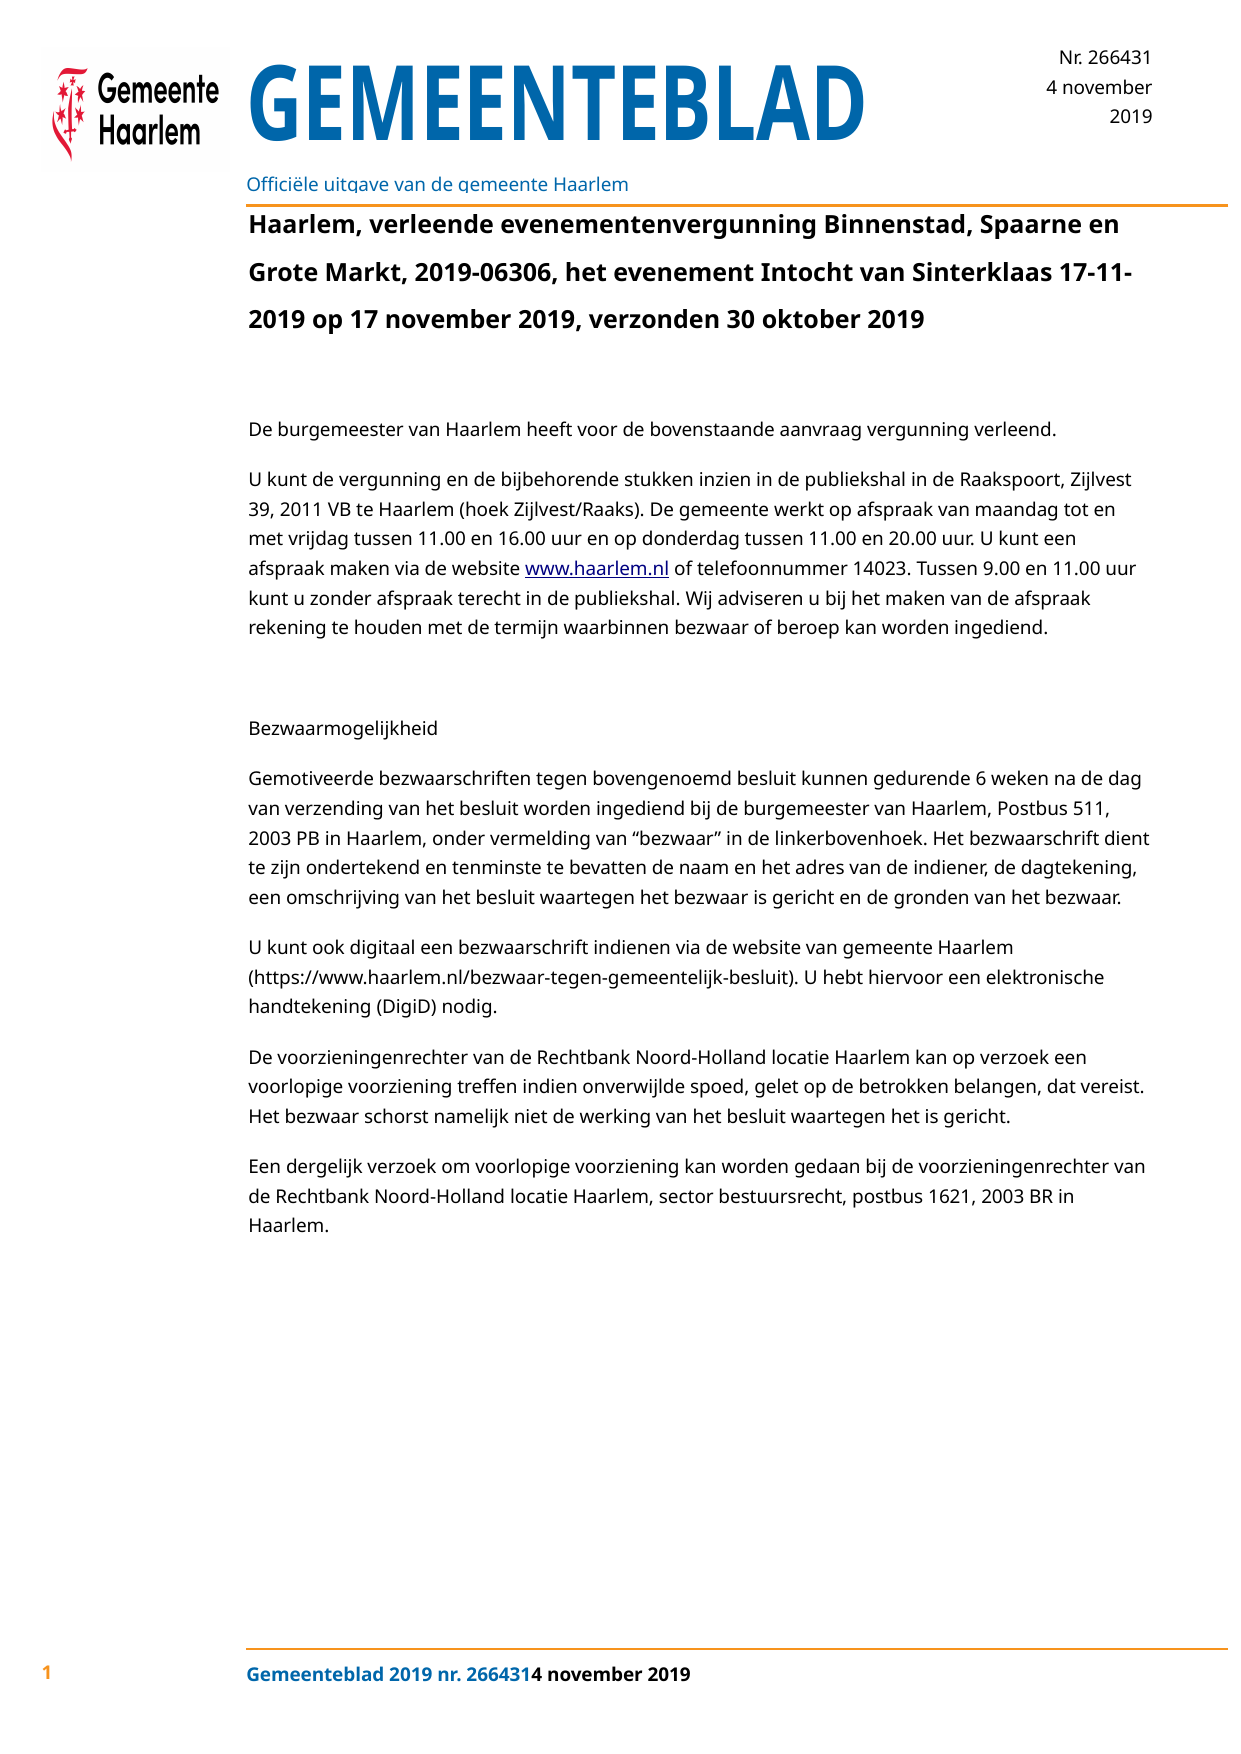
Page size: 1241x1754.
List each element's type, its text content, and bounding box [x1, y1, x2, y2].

text U kunt de vergunning en de bijbehorende stukken inzien in de publiekshal in de Raakspoort, Zijlvest 39, 2011 VB te Haarlem (hoek Zijlvest/Raaks). De gemeente werkt op afspraak van maandag tot en met vrijdag tussen 11.00 en 16.00 uur en op donderdag tussen 11.00 en 20.00 uur. U kunt een afspraak maken via de website www.haarlem.nl of telefoonnummer 14023. Tussen 9.00 en 11.00 uur kunt u zonder afspraak terecht in de publiekshal. Wij adviseren u bij het maken van de afspraak rekening te houden met de termijn waarbinnen bezwaar of beroep kan worden ingediend. [248, 466, 1152, 640]
text Gemotiveerde bezwaarschriften tegen bovengenoemd besluit kunnen gedurende 6 weken na de dag van verzending van het besluit worden ingediend bij de burgemeester van Haarlem, Postbus 511, 2003 PB in Haarlem, onder vermelding van “bezwaar” in de linkerbovenhoek. Het bezwaarschrift dient te zijn ondertekend en tenminste te bevatten de naam en het adres van de indiener, de dagtekening, een omschrijving van het besluit waartegen het bezwaar is gericht en de gronden van het bezwaar. [248, 766, 1152, 909]
text Haarlem, verleende evenementenvergunning Binnenstad, Spaarne en Grote Markt, 2019-06306, het evenement Intocht van Sinterklaas 17-11-2019 op 17 november 2019, verzonden 30 oktober 2019 [248, 207, 1152, 336]
text De burgemeester van Haarlem heeft voor de bovenstaande aanvraag vergunning verleend. [248, 416, 1152, 442]
text U kunt ook digitaal een bezwaarschrift indienen via de website van gemeente Haarlem (https://www.haarlem.nl/bezwaar-tegen-gemeentelijk-besluit). U hebt hiervoor een elektronische handtekening (DigiD) nodig. [248, 934, 1152, 1019]
text Bezwaarmogelijkheid [248, 715, 1152, 741]
text De voorzieningenrechter van de Rechtbank Noord-Holland locatie Haarlem kan op verzoek een voorlopige voorziening treffen indien onverwijlde spoed, gelet op de betrokken belangen, dat vereist. Het bezwaar schorst namelijk niet de werking van het besluit waartegen het is gericht. [248, 1044, 1152, 1129]
picture [41, 47, 231, 172]
text Een dergelijk verzoek om voorlopige voorziening kan worden gedaan bij de voorzieningenrechter van de Rechtbank Noord-Holland locatie Haarlem, sector bestuursrecht, postbus 1621, 2003 BR in Haarlem. [248, 1153, 1152, 1238]
